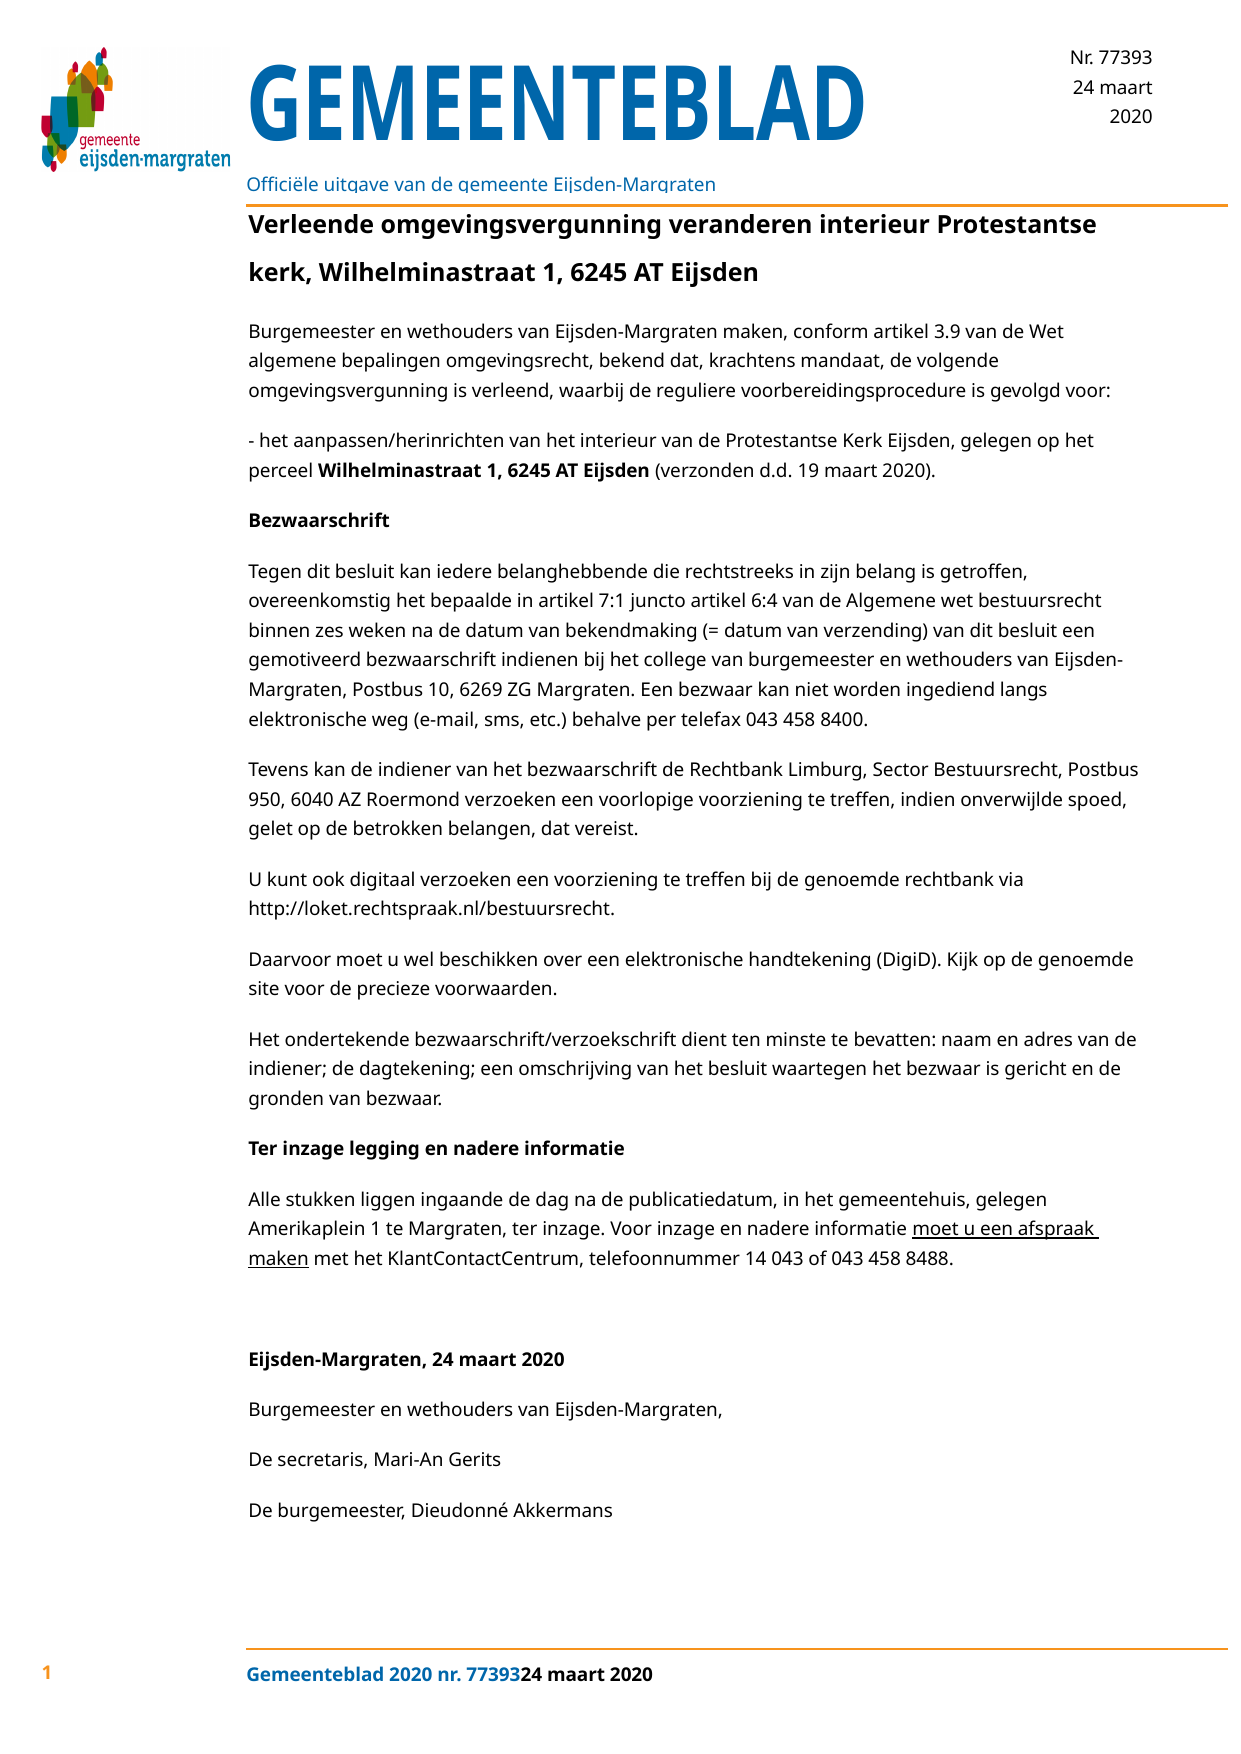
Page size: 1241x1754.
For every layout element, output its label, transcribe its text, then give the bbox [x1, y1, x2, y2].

text De secretaris, Mari-An Gerits [248, 1447, 1152, 1472]
text Burgemeester en wethouders van Eijsden-Margraten, [248, 1396, 1152, 1422]
text Daarvoor moet u wel beschikken over een elektronische handtekening (DigiD). Kijk op de genoemde site voor de precieze voorwaarden. [248, 946, 1152, 1001]
text Bezwaarschrift [248, 507, 1152, 533]
text Tevens kan de indiener van het bezwaarschrift de Rechtbank Limburg, Sector Bestuursrecht, Postbus 950, 6040 AZ Roermond verzoeken een voorlopige voorziening te treffen, indien onverwijlde spoed, gelet op de betrokken belangen, dat vereist. [248, 756, 1152, 841]
text Tegen dit besluit kan iedere belanghebbende die rechtstreeks in zijn belang is getroffen, overeenkomstig het bepaalde in artikel 7:1 juncto artikel 6:4 van de Algemene wet bestuursrecht binnen zes weken na de datum van bekendmaking (= datum van verzending) van dit besluit een gemotiveerd bezwaarschrift indienen bij het college van burgemeester en wethouders van Eijsden-Margraten, Postbus 10, 6269 ZG Margraten. Een bezwaar kan niet worden ingediend langs elektronische weg (e-mail, sms, etc.) behalve per telefax 043 458 8400. [248, 558, 1152, 732]
picture [41, 47, 231, 172]
text Het ondertekende bezwaarschrift/verzoekschrift dient ten minste te bevatten: naam en adres van de indiener; de dagtekening; een omschrijving van het besluit waartegen het bezwaar is gericht en de gronden van bezwaar. [248, 1026, 1152, 1111]
text Eijsden-Margraten, 24 maart 2020 [248, 1346, 1152, 1372]
text De burgemeester, Dieudonné Akkermans [248, 1497, 1152, 1523]
text Verleende omgevingsvergunning veranderen interieur Protestantse kerk, Wilhelminastraat 1, 6245 AT Eijsden [248, 207, 1152, 288]
text Burgemeester en wethouders van Eijsden-Margraten maken, conform artikel 3.9 van de Wet algemene bepalingen omgevingsrecht, bekend dat, krachtens mandaat, de volgende omgevingsvergunning is verleend, waarbij de reguliere voorbereidingsprocedure is gevolgd voor: [248, 318, 1152, 403]
text Alle stukken liggen ingaande de dag na de publicatiedatum, in het gemeentehuis, gelegen Amerikaplein 1 te Margraten, ter inzage. Voor inzage en nadere informatie moet u een afspraak maken met het KlantContactCentrum, telefoonnummer 14 043 of 043 458 8488. [248, 1186, 1152, 1271]
text Ter inzage legging en nadere informatie [248, 1135, 1152, 1161]
text - het aanpassen/herinrichten van het interieur van de Protestantse Kerk Eijsden, gelegen op het perceel Wilhelminastraat 1, 6245 AT Eijsden (verzonden d.d. 19 maart 2020). [248, 427, 1152, 483]
text U kunt ook digitaal verzoeken een voorziening te treffen bij de genoemde rechtbank via http://loket.rechtspraak.nl/bestuursrecht. [248, 866, 1152, 921]
